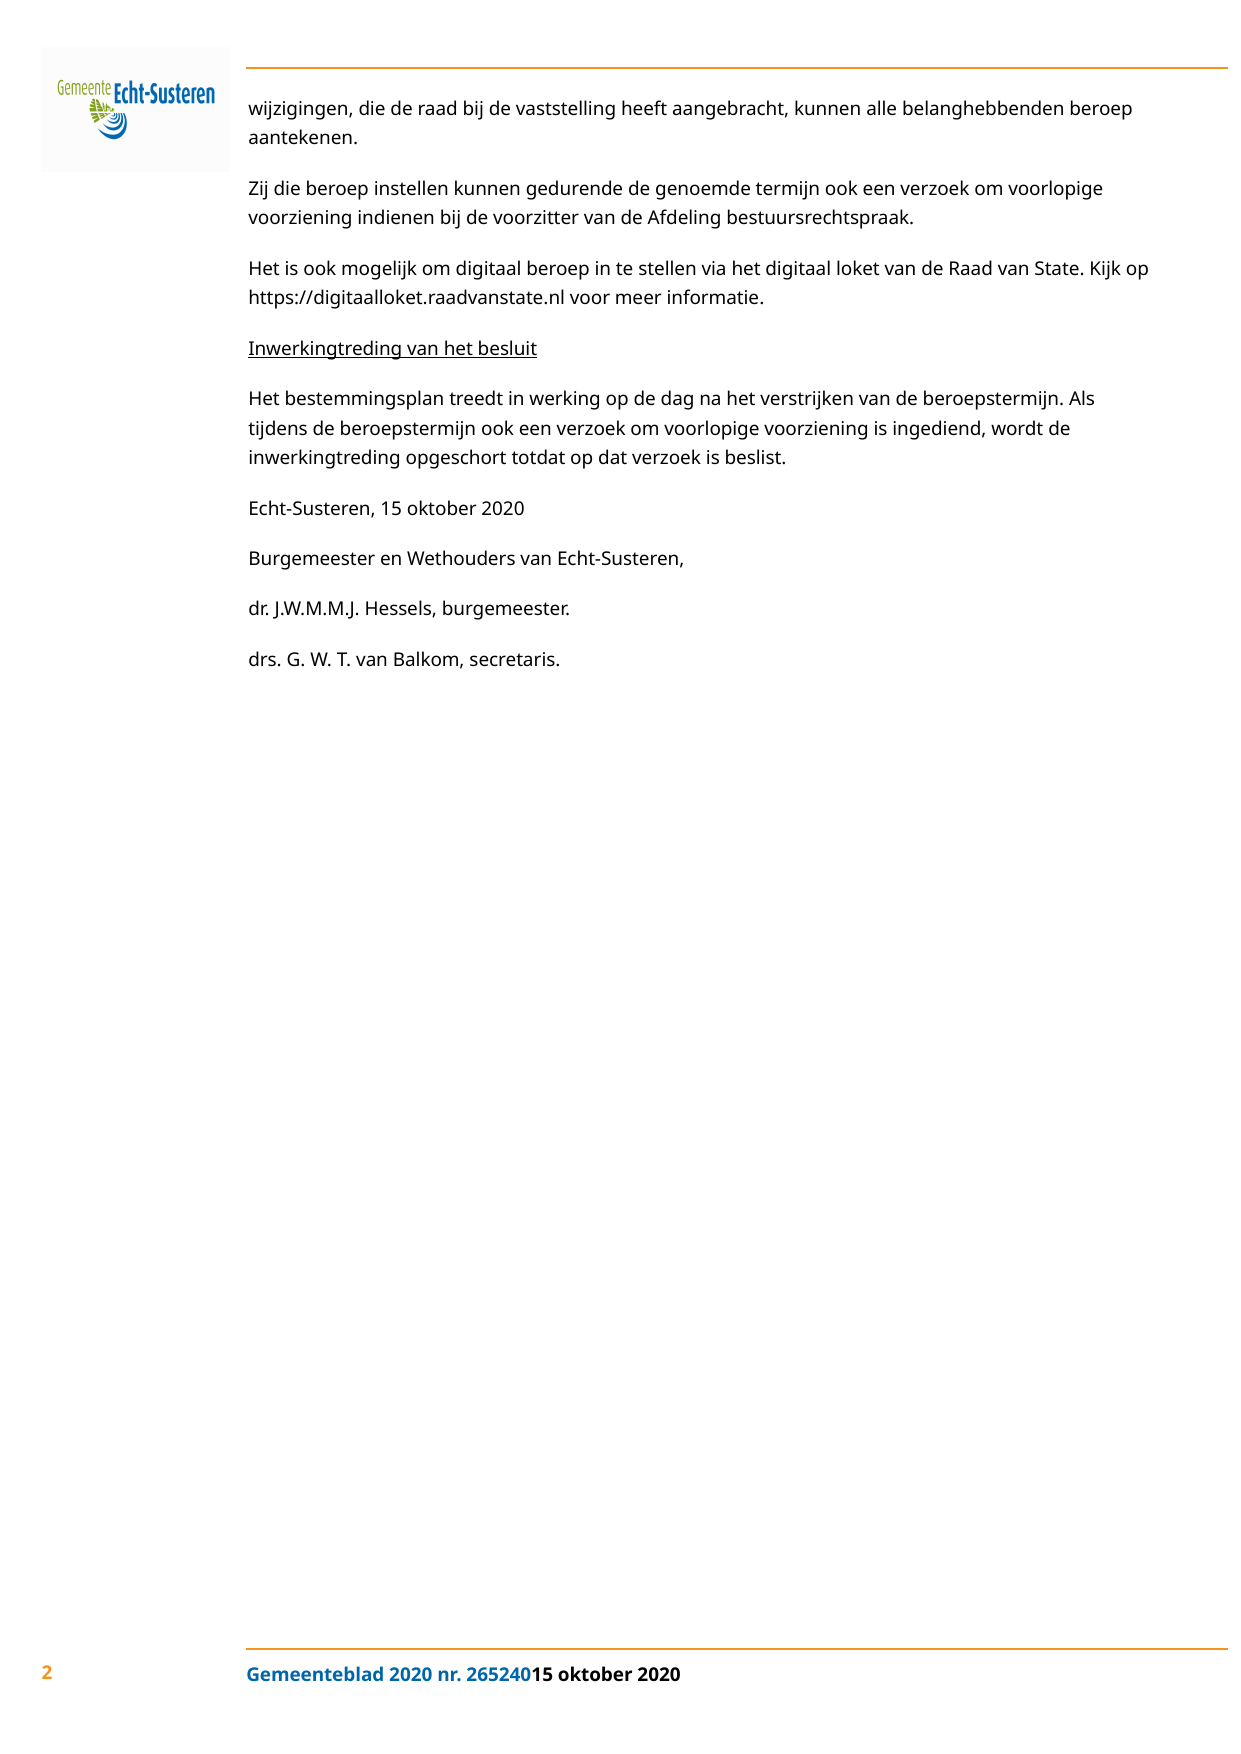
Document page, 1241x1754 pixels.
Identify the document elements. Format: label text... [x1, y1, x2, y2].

text Het is ook mogelijk om digitaal beroep in te stellen via het digitaal loket van de Raad van State. Kijk op https://digitaalloket.raadvanstate.nl voor meer informatie. [248, 255, 1152, 310]
text drs. G. W. T. van Balkom, secretaris. [248, 646, 1152, 672]
text wijzigingen, die de raad bij de vaststelling heeft aangebracht, kunnen alle belanghebbenden beroep aantekenen. [248, 95, 1152, 150]
text Burgemeester en Wethouders van Echt-Susteren, [248, 545, 1152, 571]
text dr. J.W.M.M.J. Hessels, burgemeester. [248, 596, 1152, 621]
picture [41, 47, 231, 172]
text Inwerkingtreding van het besluit [248, 335, 1152, 361]
text Zij die beroep instellen kunnen gedurende de genoemde termijn ook een verzoek om voorlopige voorziening indienen bij de voorzitter van de Afdeling bestuursrechtspraak. [248, 175, 1152, 230]
text Het bestemmingsplan treedt in werking op de dag na het verstrijken van de beroepstermijn. Als tijdens de beroepstermijn ook een verzoek om voorlopige voorziening is ingediend, wordt de inwerkingtreding opgeschort totdat op dat verzoek is beslist. [248, 385, 1152, 470]
text Echt-Susteren, 15 oktober 2020 [248, 495, 1152, 521]
